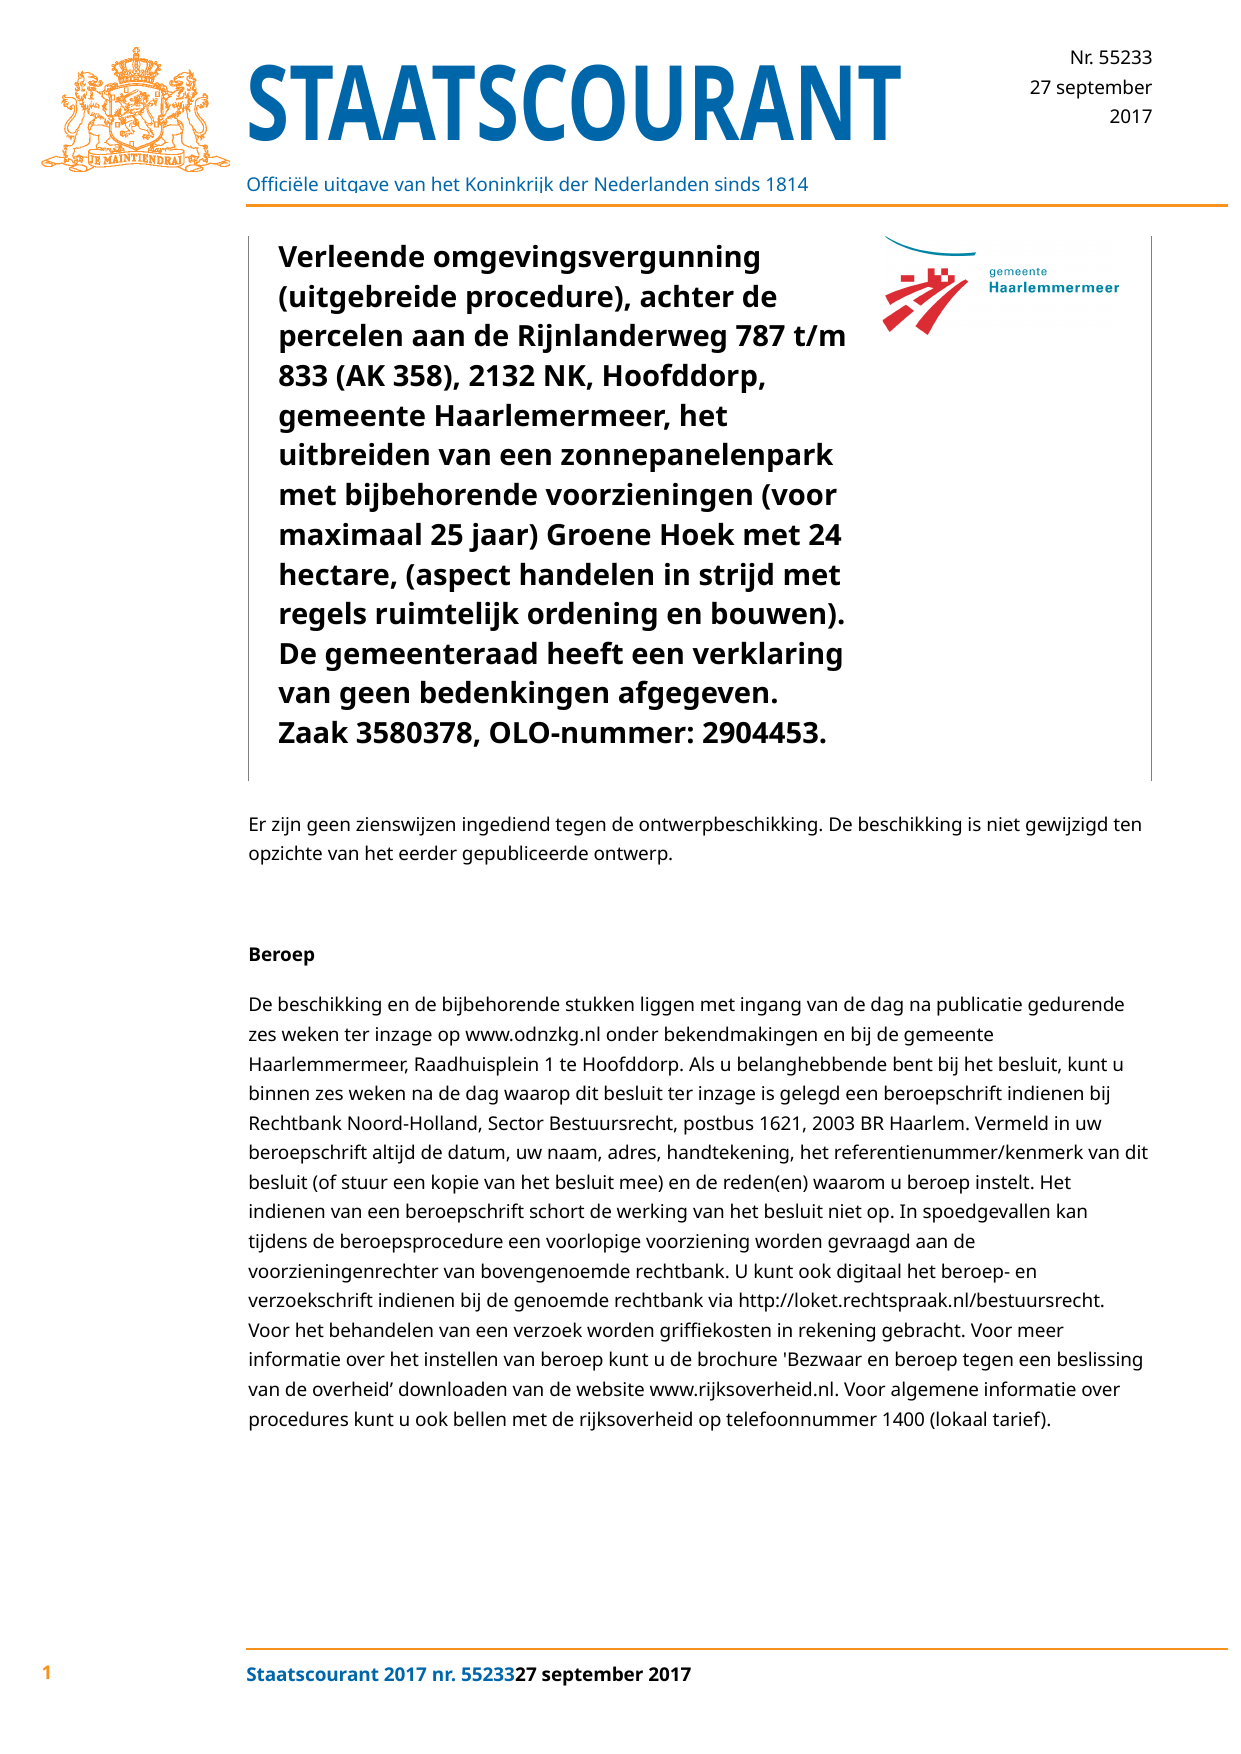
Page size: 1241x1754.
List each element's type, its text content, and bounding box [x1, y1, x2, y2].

table_header Verleende omgevingsvergunning (uitgebreide procedure), achter de percelen aan de Rijnlanderweg 787 t/m 833 (AK 358), 2132 NK, Hoofddorp, gemeente Haarlemermeer, het uitbreiden van een zonnepanelenpark met bijbehorende voorzieningen (voor maximaal 25 jaar) Groene Hoek met 24 hectare, (aspect handelen in strijd met regels ruimtelijk ordening en bouwen). De gemeenteraad heeft een verklaring van geen bedenkingen afgegeven. Zaak 3580378, OLO-nummer: 2904453. [249, 236, 850, 781]
text De beschikking en de bijbehorende stukken liggen met ingang van de dag na publicatie gedurende zes weken ter inzage op www.odnzkg.nl onder bekendmakingen en bij de gemeente Haarlemmermeer, Raadhuisplein 1 te Hoofddorp. Als u belanghebbende bent bij het besluit, kunt u binnen zes weken na de dag waarop dit besluit ter inzage is gelegd een beroepschrift indienen bij Rechtbank Noord-Holland, Sector Bestuursrecht, postbus 1621, 2003 BR Haarlem. Vermeld in uw beroepschrift altijd de datum, uw naam, adres, handtekening, het referentienummer/kenmerk van dit besluit (of stuur een kopie van het besluit mee) en de reden(en) waarom u beroep instelt. Het indienen van een beroepschrift schort de werking van het besluit niet op. In spoedgevallen kan tijdens de beroepsprocedure een voorlopige voorziening worden gevraagd aan de voorzieningenrechter van bovengenoemde rechtbank. U kunt ook digitaal het beroep- en verzoekschrift indienen bij de genoemde rechtbank via http://loket.rechtspraak.nl/bestuursrecht. Voor het behandelen van een verzoek worden griffiekosten in rekening gebracht. Voor meer informatie over het instellen van beroep kunt u de brochure 'Bezwaar en beroep tegen een beslissing van de overheid’ downloaden van de website www.rijksoverheid.nl. Voor algemene informatie over procedures kunt u ook bellen met de rijksoverheid op telefoonnummer 1400 (lokaal tarief). [248, 992, 1152, 1432]
text Er zijn geen zienswijzen ingediend tegen de ontwerpbeschikking. De beschikking is niet gewijzigd ten opzichte van het eerder gepubliceerde ontwerp. [248, 811, 1152, 866]
text Beroep [248, 941, 1152, 967]
table_header [850, 236, 1151, 781]
picture [882, 236, 1119, 335]
picture [41, 47, 231, 172]
